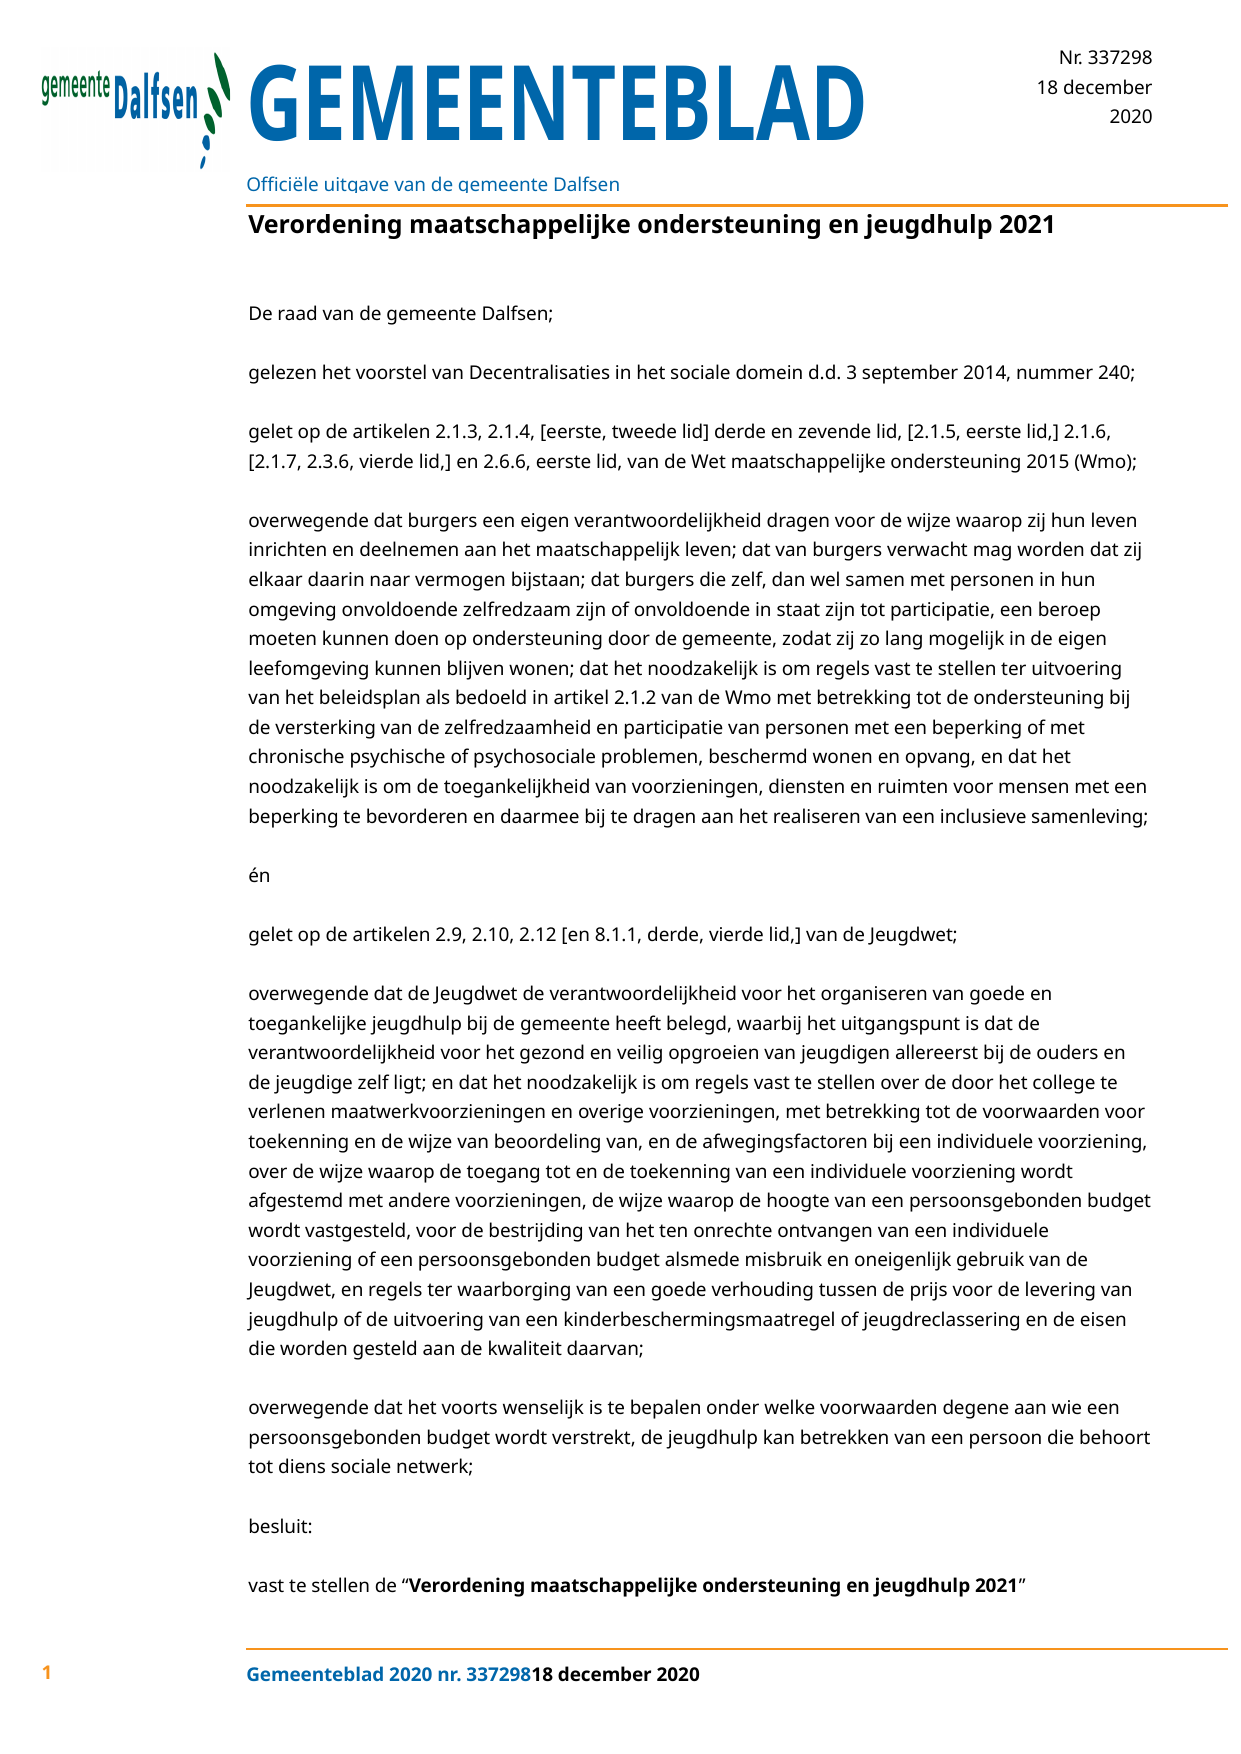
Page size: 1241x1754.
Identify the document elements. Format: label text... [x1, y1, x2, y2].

text overwegende dat burgers een eigen verantwoordelijkheid dragen voor de wijze waarop zij hun leven inrichten en deelnemen aan het maatschappelijk leven; dat van burgers verwacht mag worden dat zij elkaar daarin naar vermogen bijstaan; dat burgers die zelf, dan wel samen met personen in hun omgeving onvoldoende zelfredzaam zijn of onvoldoende in staat zijn tot participatie, een beroep moeten kunnen doen op ondersteuning door de gemeente, zodat zij zo lang mogelijk in de eigen leefomgeving kunnen blijven wonen; dat het noodzakelijk is om regels vast te stellen ter uitvoering van het beleidsplan als bedoeld in artikel 2.1.2 van de Wmo met betrekking tot de ondersteuning bij de versterking van de zelfredzaamheid en participatie van personen met een beperking of met chronische psychische of psychosociale problemen, beschermd wonen en opvang, en dat het noodzakelijk is om de toegankelijkheid van voorzieningen, diensten en ruimten voor mensen met een beperking te bevorderen en daarmee bij te dragen aan het realiseren van een inclusieve samenleving; [248, 507, 1152, 828]
text De raad van de gemeente Dalfsen; [248, 300, 1152, 326]
text én [248, 862, 1152, 888]
text besluit: [248, 1513, 1152, 1538]
text overwegende dat de Jeugdwet de verantwoordelijkheid voor het organiseren van goede en toegankelijke jeugdhulp bij de gemeente heeft belegd, waarbij het uitgangspunt is dat de verantwoordelijkheid voor het gezond en veilig opgroeien van jeugdigen allereerst bij de ouders en de jeugdige zelf ligt; en dat het noodzakelijk is om regels vast te stellen over de door het college te verlenen maatwerkvoorzieningen en overige voorzieningen, met betrekking tot de voorwaarden voor toekenning en de wijze van beoordeling van, en de afwegingsfactoren bij een individuele voorziening, over de wijze waarop de toegang tot en de toekenning van een individuele voorziening wordt afgestemd met andere voorzieningen, de wijze waarop de hoogte van een persoonsgebonden budget wordt vastgesteld, voor de bestrijding van het ten onrechte ontvangen van een individuele voorziening of een persoonsgebonden budget alsmede misbruik en oneigenlijk gebruik van de Jeugdwet, en regels ter waarborging van een goede verhouding tussen de prijs voor de levering van jeugdhulp of de uitvoering van een kinderbeschermingsmaatregel of jeugdreclassering en de eisen die worden gesteld aan de kwaliteit daarvan; [248, 980, 1152, 1361]
text Verordening maatschappelijke ondersteuning en jeugdhulp 2021 [248, 207, 1152, 241]
text overwegende dat het voorts wenselijk is te bepalen onder welke voorwaarden degene aan wie een persoonsgebonden budget wordt verstrekt, de jeugdhulp kan betrekken van een persoon die behoort tot diens sociale netwerk; [248, 1394, 1152, 1479]
text gelezen het voorstel van Decentralisaties in het sociale domein d.d. 3 september 2014, nummer 240; [248, 359, 1152, 385]
text vast te stellen de “Verordening maatschappelijke ondersteuning en jeugdhulp 2021” [248, 1572, 1152, 1598]
text gelet op de artikelen 2.9, 2.10, 2.12 [en 8.1.1, derde, vierde lid,] van de Jeugdwet; [248, 921, 1152, 947]
text gelet op de artikelen 2.1.3, 2.1.4, [eerste, tweede lid] derde en zevende lid, [2.1.5, eerste lid,] 2.1.6, [2.1.7, 2.3.6, vierde lid,] en 2.6.6, eerste lid, van de Wet maatschappelijke ondersteuning 2015 (Wmo); [248, 418, 1152, 473]
picture [41, 47, 231, 172]
